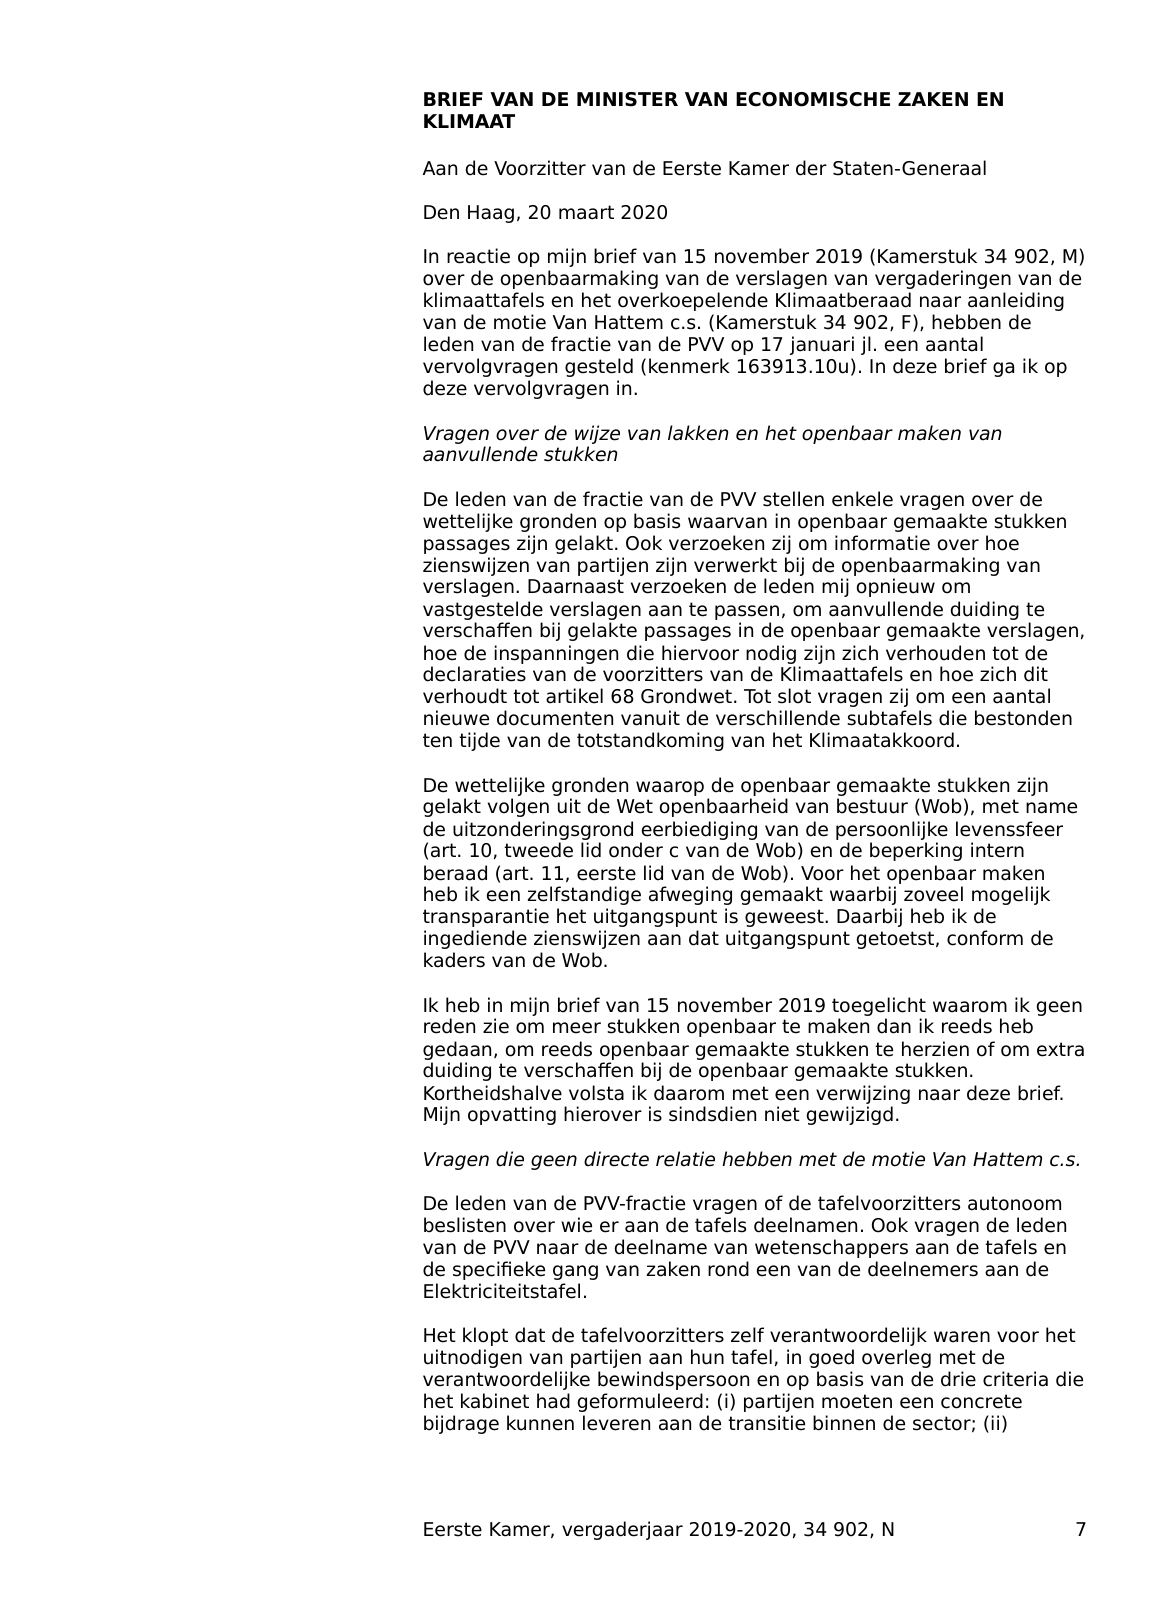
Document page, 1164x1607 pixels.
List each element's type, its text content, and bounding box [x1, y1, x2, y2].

subtitle Vragen over de wijze van lakken en het openbaar maken van aanvullende stukken [422, 422, 1087, 466]
subtitle BRIEF VAN DE MINISTER VAN ECONOMISCHE ZAKEN EN KLIMAAT [422, 89, 1087, 133]
text De leden van de fractie van de PVV stellen enkele vragen over de wettelijke gronden op basis waarvan in openbaar gemaakte stukken passages zijn gelakt. Ook verzoeken zij om informatie over hoe zienswijzen van partijen zijn verwerkt bij de openbaarmaking van verslagen. Daarnaast verzoeken de leden mij opnieuw om vastgestelde verslagen aan te passen, om aanvullende duiding te verschaffen bij gelakte passages in de openbaar gemaakte verslagen, hoe de inspanningen die hiervoor nodig zijn zich verhouden tot de declaraties van de voorzitters van de Klimaattafels en hoe zich dit verhoudt tot artikel 68 Grondwet. Tot slot vragen zij om een aantal nieuwe documenten vanuit de verschillende subtafels die bestonden ten tijde van de totstandkoming van het Klimaatakkoord. [422, 488, 1087, 752]
text Den Haag, 20 maart 2020 [422, 202, 1087, 224]
text De leden van de PVV-fractie vragen of de tafelvoorzitters autonoom beslisten over wie er aan de tafels deelnamen. Ook vragen de leden van de PVV naar de deelname van wetenschappers aan de tafels en de specifieke gang van zaken rond een van de deelnemers aan de Elektriciteitstafel. [422, 1193, 1087, 1303]
text Aan de Voorzitter van de Eerste Kamer der Staten-Generaal [422, 158, 1087, 180]
text Het klopt dat de tafelvoorzitters zelf verantwoordelijk waren voor het uitnodigen van partijen aan hun tafel, in goed overleg met de verantwoordelijke bewindspersoon en op basis van de drie criteria die het kabinet had geformuleerd: (i) partijen moeten een concrete bijdrage kunnen leveren aan de transitie binnen de sector; (ii) [422, 1325, 1087, 1435]
text De wettelijke gronden waarop de openbaar gemaakte stukken zijn gelakt volgen uit de Wet openbaarheid van bestuur (Wob), met name de uitzonderingsgrond eerbiediging van de persoonlijke levenssfeer (art. 10, tweede lid onder c van de Wob) en de beperking intern beraad (art. 11, eerste lid van de Wob). Voor het openbaar maken heb ik een zelfstandige afweging gemaakt waarbij zoveel mogelijk transparantie het uitgangspunt is geweest. Daarbij heb ik de ingediende zienswijzen aan dat uitgangspunt getoetst, conform de kaders van de Wob. [422, 774, 1087, 972]
subtitle Vragen die geen directe relatie hebben met de motie Van Hattem c.s. [422, 1148, 1087, 1171]
text In reactie op mijn brief van 15 november 2019 (Kamerstuk 34 902, M) over de openbaarmaking van de verslagen van vergaderingen van de klimaattafels en het overkoepelende Klimaatberaad naar aanleiding van de motie Van Hattem c.s. (Kamerstuk 34 902, F), hebben de leden van de fractie van de PVV op 17 januari jl. een aantal vervolgvragen gesteld (kenmerk 163913.10u). In deze brief ga ik op deze vervolgvragen in. [422, 246, 1087, 400]
text Ik heb in mijn brief van 15 november 2019 toegelicht waarom ik geen reden zie om meer stukken openbaar te maken dan ik reeds heb gedaan, om reeds openbaar gemaakte stukken te herzien of om extra duiding te verschaffen bij de openbaar gemaakte stukken. Kortheidshalve volsta ik daarom met een verwijzing naar deze brief. Mijn opvatting hierover is sindsdien niet gewijzigd. [422, 994, 1087, 1126]
